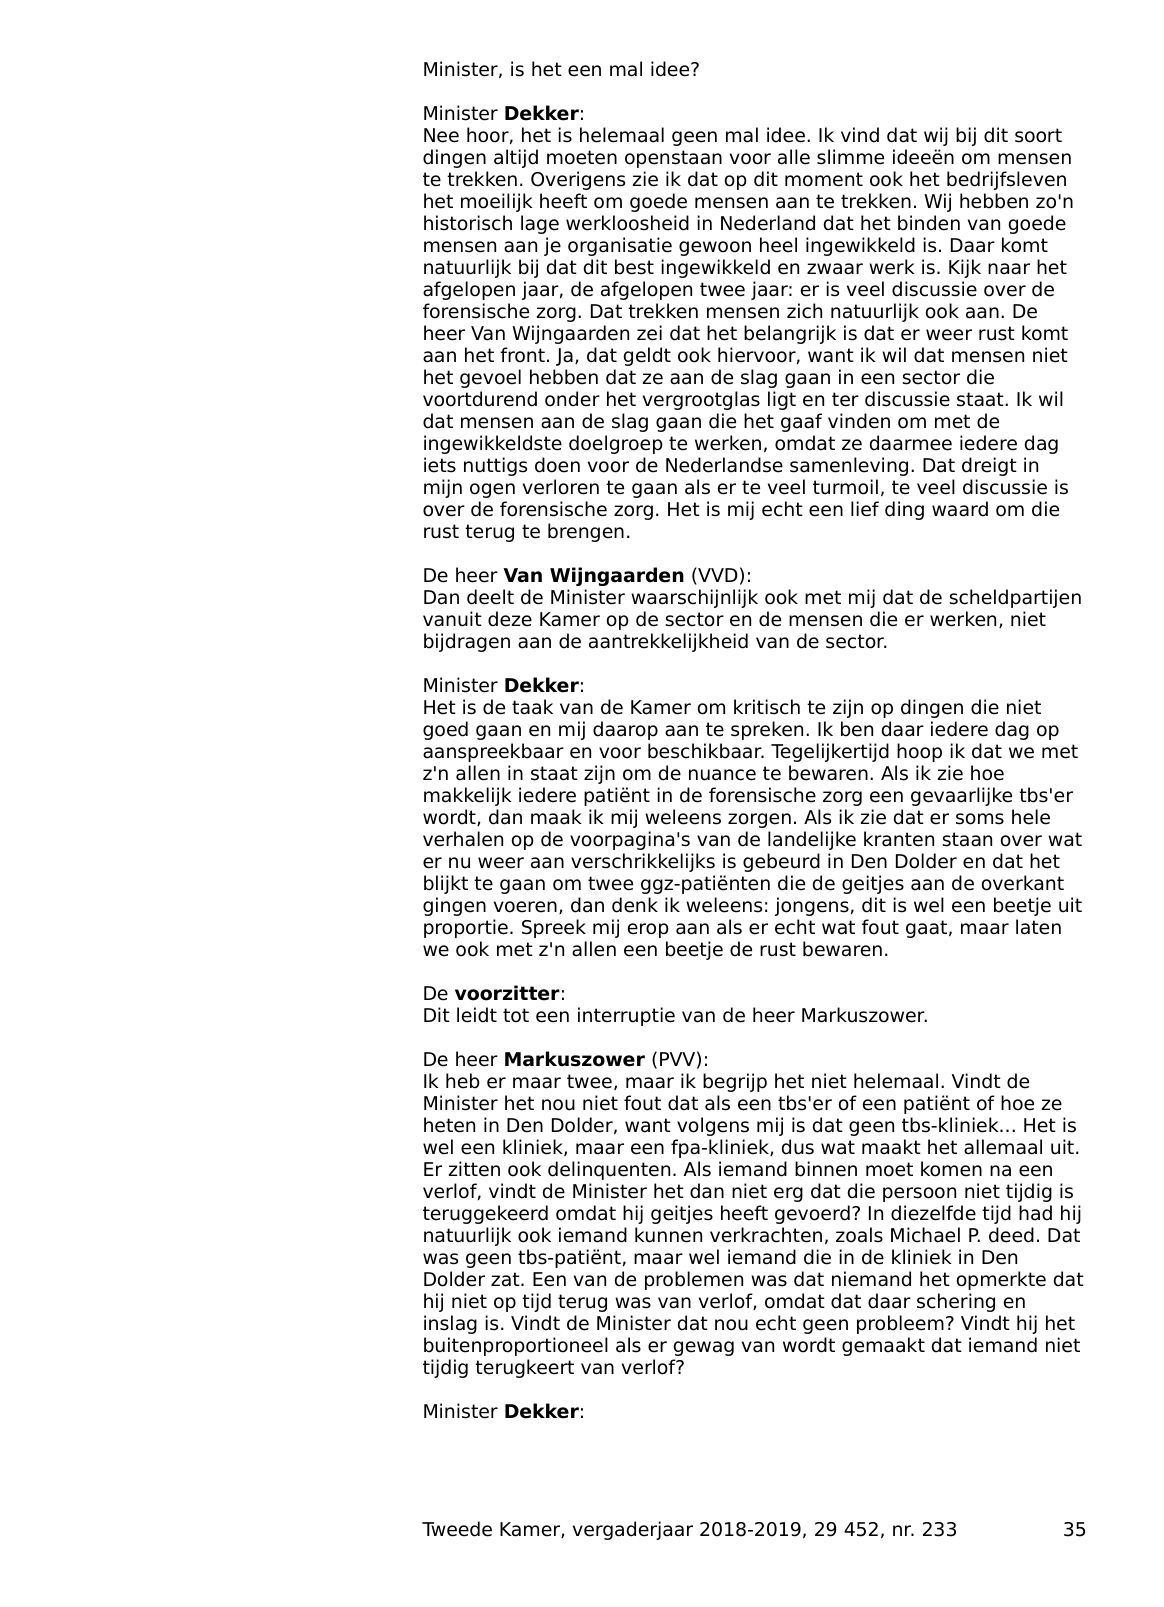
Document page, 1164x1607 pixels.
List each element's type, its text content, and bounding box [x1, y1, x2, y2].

text Ik heb er maar twee, maar ik begrijp het niet helemaal. Vindt de Minister het nou niet fout dat als een tbs'er of een patiënt of hoe ze heten in Den Dolder, want volgens mij is dat geen tbs-kliniek... Het is wel een kliniek, maar een fpa-kliniek, dus wat maakt het allemaal uit. Er zitten ook delinquenten. Als iemand binnen moet komen na een verlof, vindt de Minister het dan niet erg dat die persoon niet tijdig is teruggekeerd omdat hij geitjes heeft gevoerd? In diezelfde tijd had hij natuurlijk ook iemand kunnen verkrachten, zoals Michael P. deed. Dat was geen tbs-patiënt, maar wel iemand die in de kliniek in Den Dolder zat. Een van de problemen was dat niemand het opmerkte dat hij niet op tijd terug was van verlof, omdat dat daar schering en inslag is. Vindt de Minister dat nou echt geen probleem? Vindt hij het buitenproportioneel als er gewag van wordt gemaakt dat iemand niet tijdig terugkeert van verlof? [422, 1071, 1087, 1379]
text De voorzitter: [422, 983, 1087, 1005]
text De heer Markuszower (PVV): [422, 1049, 1087, 1071]
text Nee hoor, het is helemaal geen mal idee. Ik vind dat wij bij dit soort dingen altijd moeten openstaan voor alle slimme ideeën om mensen te trekken. Overigens zie ik dat op dit moment ook het bedrijfsleven het moeilijk heeft om goede mensen aan te trekken. Wij hebben zo'n historisch lage werkloosheid in Nederland dat het binden van goede mensen aan je organisatie gewoon heel ingewikkeld is. Daar komt natuurlijk bij dat dit best ingewikkeld en zwaar werk is. Kijk naar het afgelopen jaar, de afgelopen twee jaar: er is veel discussie over de forensische zorg. Dat trekken mensen zich natuurlijk ook aan. De heer Van Wijngaarden zei dat het belangrijk is dat er weer rust komt aan het front. Ja, dat geldt ook hiervoor, want ik wil dat mensen niet het gevoel hebben dat ze aan de slag gaan in een sector die voortdurend onder het vergrootglas ligt en ter discussie staat. Ik wil dat mensen aan de slag gaan die het gaaf vinden om met de ingewikkeldste doelgroep te werken, omdat ze daarmee iedere dag iets nuttigs doen voor de Nederlandse samenleving. Dat dreigt in mijn ogen verloren te gaan als er te veel turmoil, te veel discussie is over de forensische zorg. Het is mij echt een lief ding waard om die rust terug te brengen. [422, 125, 1087, 543]
text Minister, is het een mal idee? [422, 59, 1087, 81]
text Minister Dekker: [422, 1401, 1087, 1423]
text Dan deelt de Minister waarschijnlijk ook met mij dat de scheldpartijen vanuit deze Kamer op de sector en de mensen die er werken, niet bijdragen aan de aantrekkelijkheid van de sector. [422, 587, 1087, 653]
text De heer Van Wijngaarden (VVD): [422, 565, 1087, 587]
text Het is de taak van de Kamer om kritisch te zijn op dingen die niet goed gaan en mij daarop aan te spreken. Ik ben daar iedere dag op aanspreekbaar en voor beschikbaar. Tegelijkertijd hoop ik dat we met z'n allen in staat zijn om de nuance te bewaren. Als ik zie hoe makkelijk iedere patiënt in de forensische zorg een gevaarlijke tbs'er wordt, dan maak ik mij weleens zorgen. Als ik zie dat er soms hele verhalen op de voorpagina's van de landelijke kranten staan over wat er nu weer aan verschrikkelijks is gebeurd in Den Dolder en dat het blijkt te gaan om twee ggz-patiënten die de geitjes aan de overkant gingen voeren, dan denk ik weleens: jongens, dit is wel een beetje uit proportie. Spreek mij erop aan als er echt wat fout gaat, maar laten we ook met z'n allen een beetje de rust bewaren. [422, 697, 1087, 961]
text Dit leidt tot een interruptie van de heer Markuszower. [422, 1005, 1087, 1027]
text Minister Dekker: [422, 675, 1087, 697]
text Minister Dekker: [422, 103, 1087, 125]
